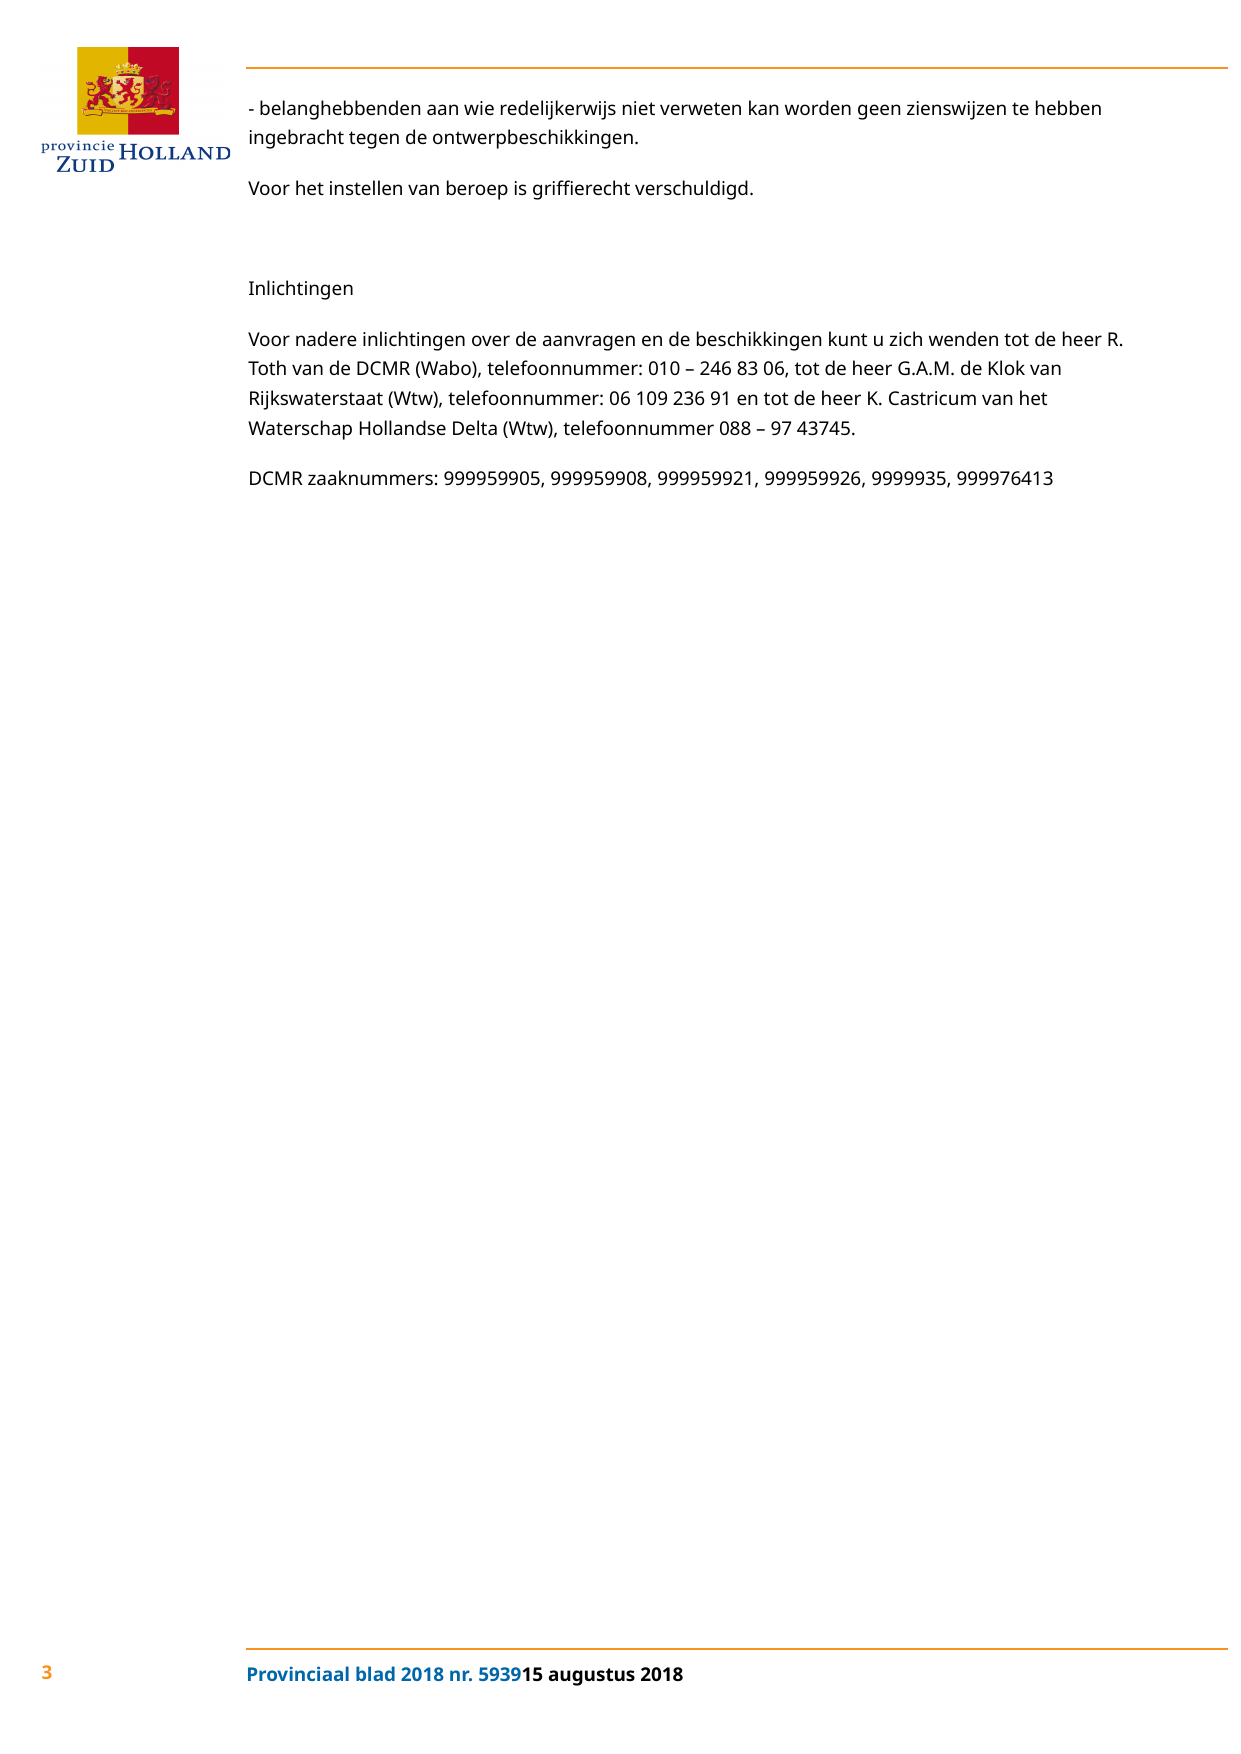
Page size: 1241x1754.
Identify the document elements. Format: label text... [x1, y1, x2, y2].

text Voor het instellen van beroep is griffierecht verschuldigd. [248, 175, 1152, 201]
text - belanghebbenden aan wie redelijkerwijs niet verweten kan worden geen zienswijzen te hebben ingebracht tegen de ontwerpbeschikkingen. [248, 95, 1152, 150]
text Inlichtingen [248, 276, 1152, 301]
text Voor nadere inlichtingen over de aanvragen en de beschikkingen kunt u zich wenden tot de heer R. Toth van de DCMR (Wabo), telefoonnummer: 010 – 246 83 06, tot de heer G.A.M. de Klok van Rijkswaterstaat (Wtw), telefoonnummer: 06 109 236 91 en tot de heer K. Castricum van het Waterschap Hollandse Delta (Wtw), telefoonnummer 088 – 97 43745. [248, 326, 1152, 441]
text DCMR zaaknummers: 999959905, 999959908, 999959921, 999959926, 9999935, 999976413 [248, 465, 1152, 491]
picture [41, 47, 231, 172]
